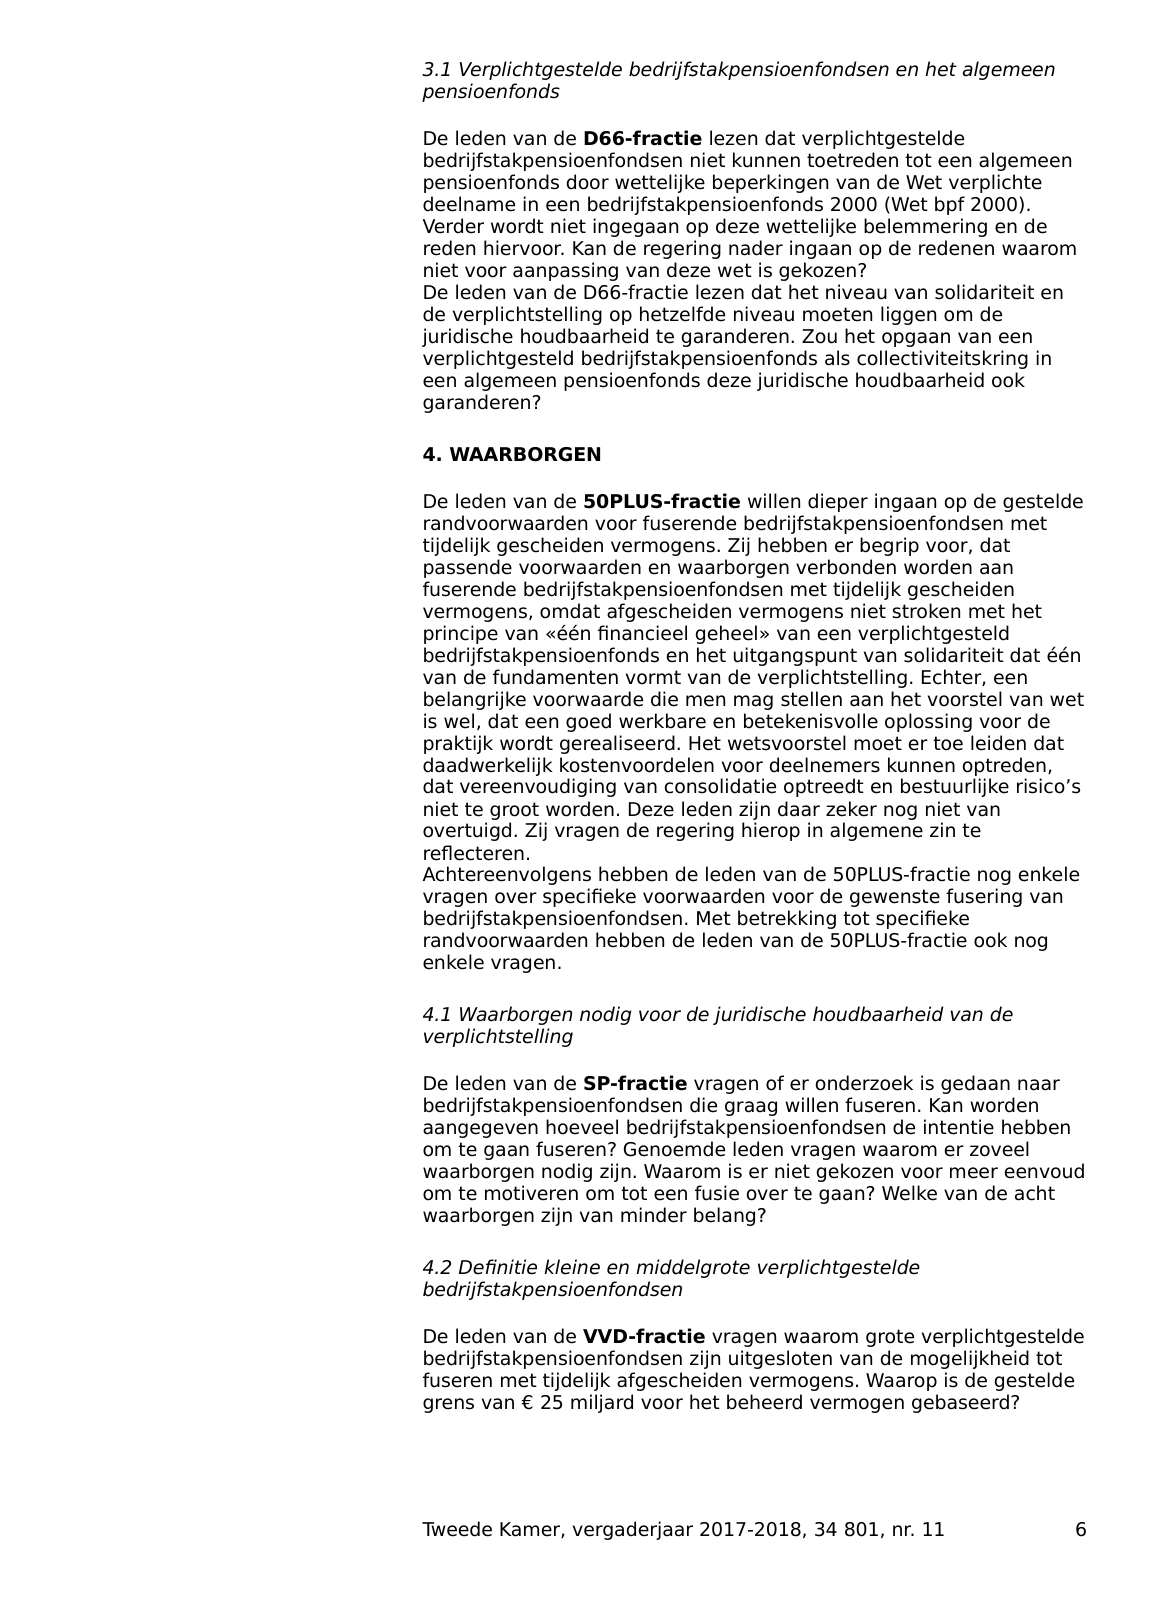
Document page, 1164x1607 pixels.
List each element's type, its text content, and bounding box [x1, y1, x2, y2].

text De leden van de SP-fractie vragen of er onderzoek is gedaan naar bedrijfstakpensioenfondsen die graag willen fuseren. Kan worden aangegeven hoeveel bedrijfstakpensioenfondsen de intentie hebben om te gaan fuseren? Genoemde leden vragen waarom er zoveel waarborgen nodig zijn. Waarom is er niet gekozen voor meer eenvoud om te motiveren om tot een fusie over te gaan? Welke van de acht waarborgen zijn van minder belang? [422, 1073, 1087, 1227]
text Achtereenvolgens hebben de leden van de 50PLUS-fractie nog enkele vragen over specifieke voorwaarden voor de gewenste fusering van bedrijfstakpensioenfondsen. Met betrekking tot specifieke randvoorwaarden hebben de leden van de 50PLUS-fractie ook nog enkele vragen. [422, 864, 1087, 974]
text De leden van de D66-fractie lezen dat verplichtgestelde bedrijfstakpensioenfondsen niet kunnen toetreden tot een algemeen pensioenfonds door wettelijke beperkingen van de Wet verplichte deelname in een bedrijfstakpensioenfonds 2000 (Wet bpf 2000). Verder wordt niet ingegaan op deze wettelijke belemmering en de reden hiervoor. Kan de regering nader ingaan op de redenen waarom niet voor aanpassing van deze wet is gekozen? [422, 128, 1087, 282]
subtitle 4. WAARBORGEN [422, 444, 1087, 466]
text De leden van de VVD-fractie vragen waarom grote verplichtgestelde bedrijfstakpensioenfondsen zijn uitgesloten van de mogelijkheid tot fuseren met tijdelijk afgescheiden vermogens. Waarop is de gestelde grens van € 25 miljard voor het beheerd vermogen gebaseerd? [422, 1326, 1087, 1414]
text De leden van de D66-fractie lezen dat het niveau van solidariteit en de verplichtstelling op hetzelfde niveau moeten liggen om de juridische houdbaarheid te garanderen. Zou het opgaan van een verplichtgesteld bedrijfstakpensioenfonds als collectiviteitskring in een algemeen pensioenfonds deze juridische houdbaarheid ook garanderen? [422, 282, 1087, 414]
subtitle 4.2 Definitie kleine en middelgrote verplichtgestelde bedrijfstakpensioenfondsen [422, 1257, 1087, 1301]
text De leden van de 50PLUS-fractie willen dieper ingaan op de gestelde randvoorwaarden voor fuserende bedrijfstakpensioenfondsen met tijdelijk gescheiden vermogens. Zij hebben er begrip voor, dat passende voorwaarden en waarborgen verbonden worden aan fuserende bedrijfstakpensioenfondsen met tijdelijk gescheiden vermogens, omdat afgescheiden vermogens niet stroken met het principe van «één financieel geheel» van een verplichtgesteld bedrijfstakpensioenfonds en het uitgangspunt van solidariteit dat één van de fundamenten vormt van de verplichtstelling. Echter, een belangrijke voorwaarde die men mag stellen aan het voorstel van wet is wel, dat een goed werkbare en betekenisvolle oplossing voor de praktijk wordt gerealiseerd. Het wetsvoorstel moet er toe leiden dat daadwerkelijk kostenvoordelen voor deelnemers kunnen optreden, dat vereenvoudiging van consolidatie optreedt en bestuurlijke risico’s niet te groot worden. Deze leden zijn daar zeker nog niet van overtuigd. Zij vragen de regering hierop in algemene zin te reflecteren. [422, 491, 1087, 864]
subtitle 4.1 Waarborgen nodig voor de juridische houdbaarheid van de verplichtstelling [422, 1004, 1087, 1048]
subtitle 3.1 Verplichtgestelde bedrijfstakpensioenfondsen en het algemeen pensioenfonds [422, 59, 1087, 103]
